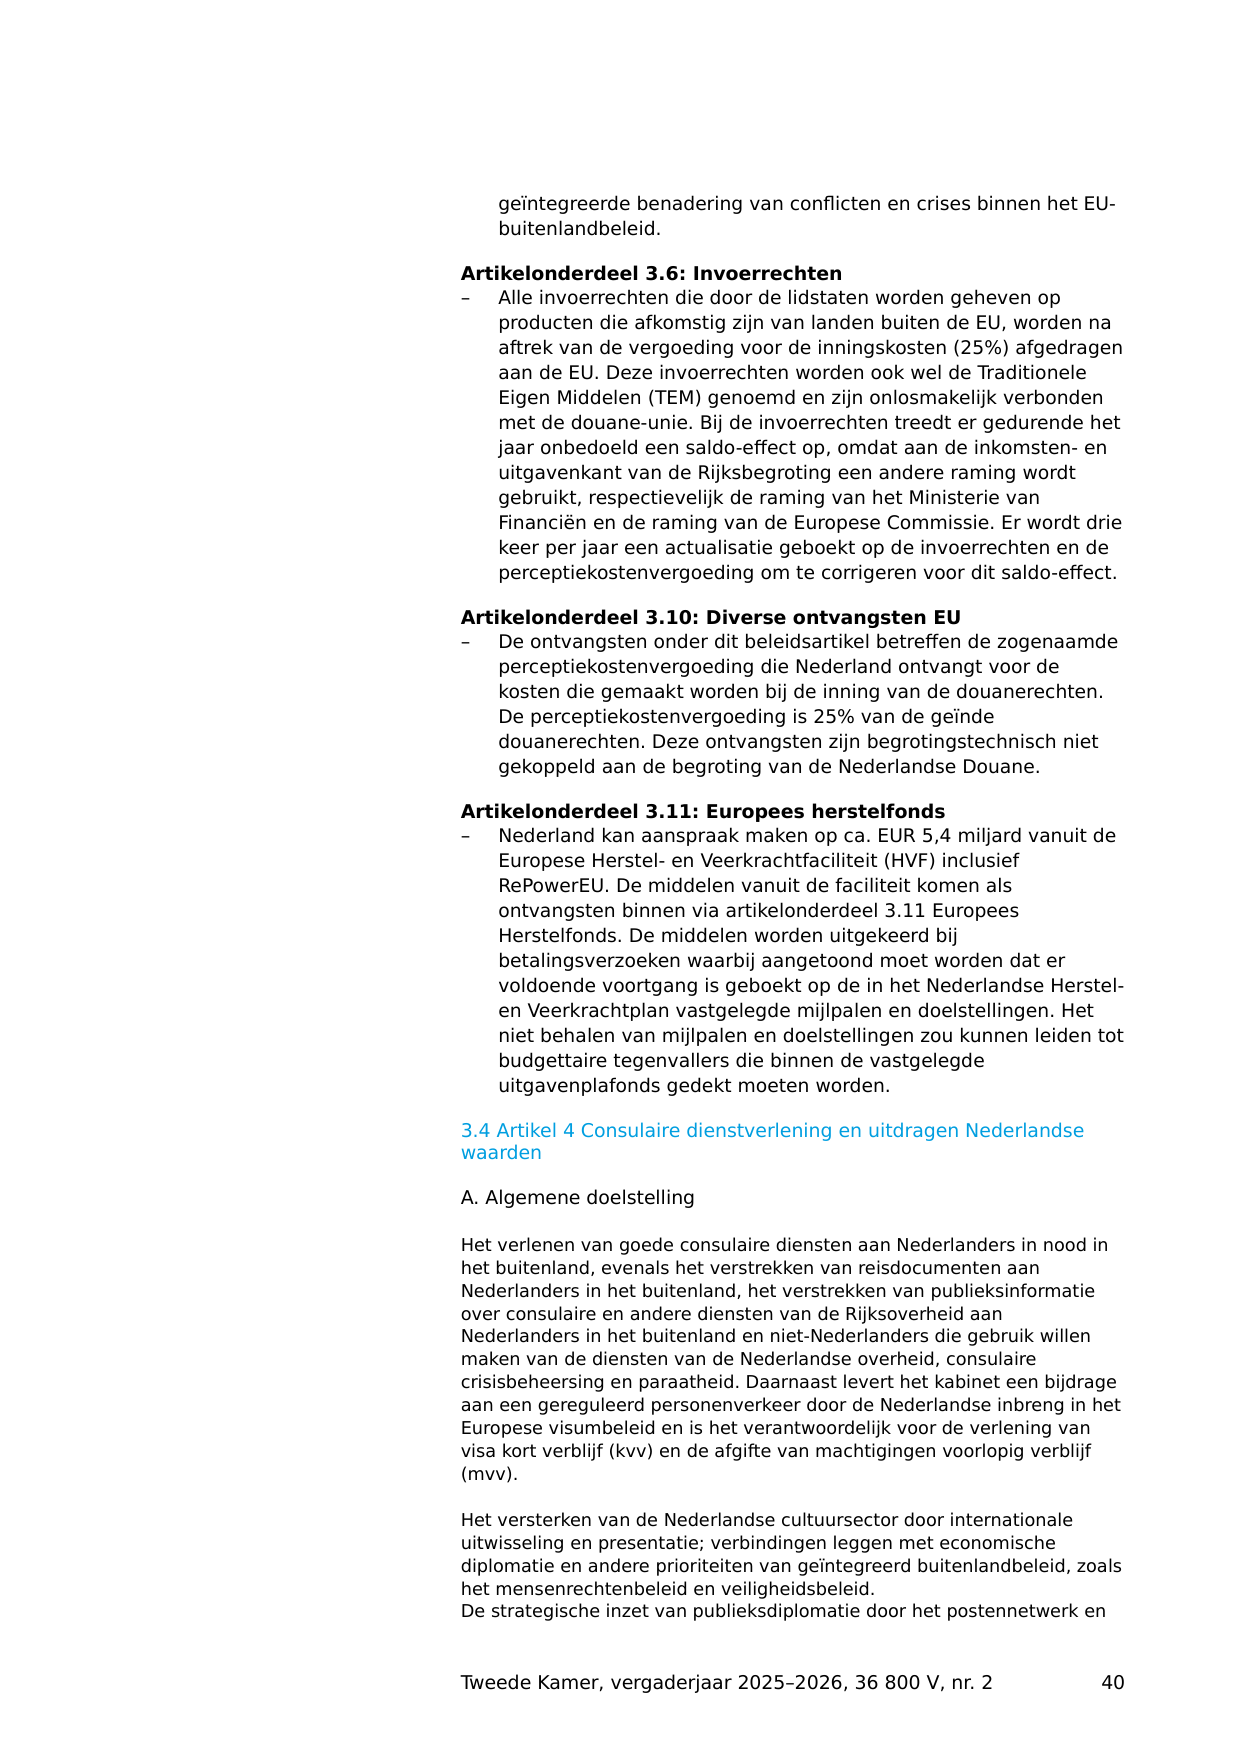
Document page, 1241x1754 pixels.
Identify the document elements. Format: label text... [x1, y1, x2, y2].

list Nederland kan aanspraak maken op ca. EUR 5,4 miljard vanuit de Europese Herstel- en Veerkrachtfaciliteit (HVF) inclusief RePowerEU. De middelen vanuit de faciliteit komen als ontvangsten binnen via artikelonderdeel 3.11 Europees Herstelfonds. De middelen worden uitgekeerd bĳ betalingsverzoeken waarbĳ aangetoond moet worden dat er voldoende voortgang is geboekt op de in het Nederlandse Herstel- en Veerkrachtplan vastgelegde mĳlpalen en doelstellingen. Het niet behalen van mĳlpalen en doelstellingen zou kunnen leiden tot budgettaire tegenvallers die binnen de vastgelegde uitgavenplafonds gedekt moeten worden. [461, 823, 1125, 1098]
title A. Algemene doelstelling [461, 1187, 1125, 1209]
list De ontvangsten onder dit beleidsartikel betreffen de zogenaamde perceptiekostenvergoeding die Nederland ontvangt voor de kosten die gemaakt worden bĳ de inning van de douanerechten. De perceptiekostenvergoeding is 25% van de geïnde douanerechten. Deze ontvangsten zĳn begrotingstechnisch niet gekoppeld aan de begroting van de Nederlandse Douane. [461, 629, 1125, 779]
text Artikelonderdeel 3.6: Invoerrechten [461, 263, 1125, 285]
list geïntegreerde benadering van conflicten en crises binnen het EU-buitenlandbeleid. [461, 191, 1125, 241]
text Het versterken van de Nederlandse cultuursector door internationale uitwisseling en presentatie; verbindingen leggen met economische diplomatie en andere prioriteiten van geïntegreerd buitenlandbeleid, zoals het mensenrechtenbeleid en veiligheidsbeleid. De strategische inzet van publieksdiplomatie door het postennetwerk en [461, 1508, 1125, 1622]
text Artikelonderdeel 3.11: Europees herstelfonds [461, 801, 1125, 823]
text Artikelonderdeel 3.10: Diverse ontvangsten EU [461, 607, 1125, 629]
title 3.4 Artikel 4 Consulaire dienstverlening en uitdragen Nederlandse waarden [461, 1119, 1125, 1163]
list Alle invoerrechten die door de lidstaten worden geheven op producten die afkomstig zĳn van landen buiten de EU, worden na aftrek van de vergoeding voor de inningskosten (25%) afgedragen aan de EU. Deze invoerrechten worden ook wel de Traditionele Eigen Middelen (TEM) genoemd en zĳn onlosmakelĳk verbonden met de douane-unie. Bĳ de invoerrechten treedt er gedurende het jaar onbedoeld een saldo-effect op, omdat aan de inkomsten- en uitgavenkant van de Rĳksbegroting een andere raming wordt gebruikt, respectievelĳk de raming van het Ministerie van Financiën en de raming van de Europese Commissie. Er wordt drie keer per jaar een actualisatie geboekt op de invoerrechten en de perceptiekostenvergoeding om te corrigeren voor dit saldo-effect. [461, 285, 1125, 585]
text Het verlenen van goede consulaire diensten aan Nederlanders in nood in het buitenland, evenals het verstrekken van reisdocumenten aan Nederlanders in het buitenland, het verstrekken van publieksinformatie over consulaire en andere diensten van de Rijksoverheid aan Nederlanders in het buitenland en niet-Nederlanders die gebruik willen maken van de diensten van de Nederlandse overheid, consulaire crisisbeheersing en paraatheid. Daarnaast levert het kabinet een bijdrage aan een gereguleerd personenverkeer door de Nederlandse inbreng in het Europese visumbeleid en is het verantwoordelijk voor de verlening van visa kort verblijf (kvv) en de afgifte van machtigingen voorlopig verblijf (mvv). [461, 1233, 1125, 1485]
